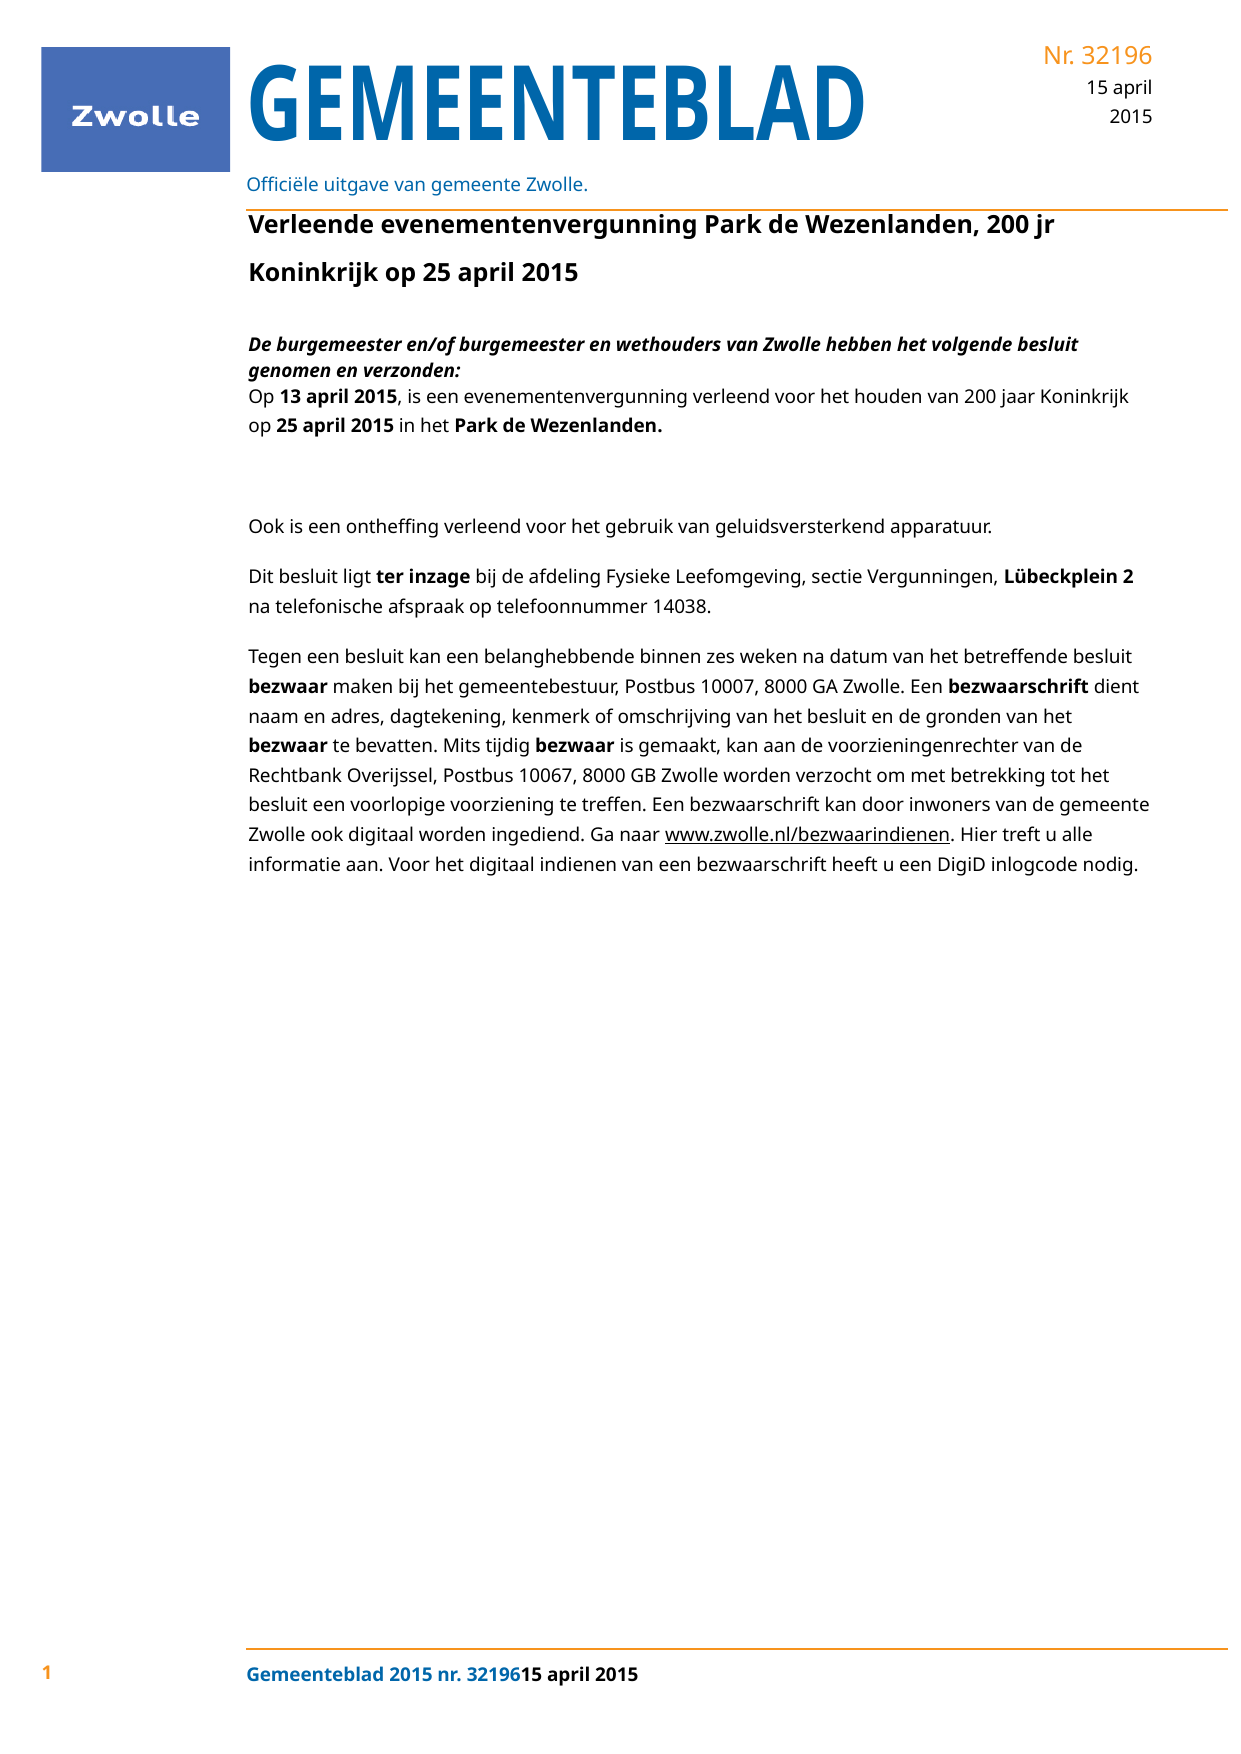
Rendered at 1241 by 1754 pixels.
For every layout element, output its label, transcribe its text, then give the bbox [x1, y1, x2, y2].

text Verleende evenementenvergunning Park de Wezenlanden, 200 jr Koninkrijk op 25 april 2015 [248, 211, 1152, 288]
text Tegen een besluit kan een belanghebbende binnen zes weken na datum van het betreffende besluit bezwaar maken bij het gemeentebestuur, Postbus 10007, 8000 GA Zwolle. Een bezwaarschrift dient naam en adres, dagtekening, kenmerk of omschrijving van het besluit en de gronden van het bezwaar te bevatten. Mits tijdig bezwaar is gemaakt, kan aan de voorzieningenrechter van de Rechtbank Overijssel, Postbus 10067, 8000 GB Zwolle worden verzocht om met betrekking tot het besluit een voorlopige voorziening te treffen. Een bezwaarschrift kan door inwoners van de gemeente Zwolle ook digitaal worden ingediend. Ga naar www.zwolle.nl/bezwaarindienen. Hier treft u alle informatie aan. Voor het digitaal indienen van een bezwaarschrift heeft u een DigiD inlogcode nodig. [248, 644, 1152, 877]
text Ook is een ontheffing verleend voor het gebruik van geluidsversterkend apparatuur. [248, 513, 1152, 539]
text Op 13 april 2015, is een evenementenvergunning verleend voor het houden van 200 jaar Koninkrijk op 25 april 2015 in het Park de Wezenlanden. [248, 383, 1152, 438]
text Dit besluit ligt ter inzage bij de afdeling Fysieke Leefomgeving, sectie Vergunningen, Lübeckplein 2 na telefonische afspraak op telefoonnummer 14038. [248, 564, 1152, 619]
text De burgemeester en/of burgemeester en wethouders van Zwolle hebben het volgende besluit genomen en verzonden: [248, 331, 1152, 383]
picture [41, 47, 231, 172]
